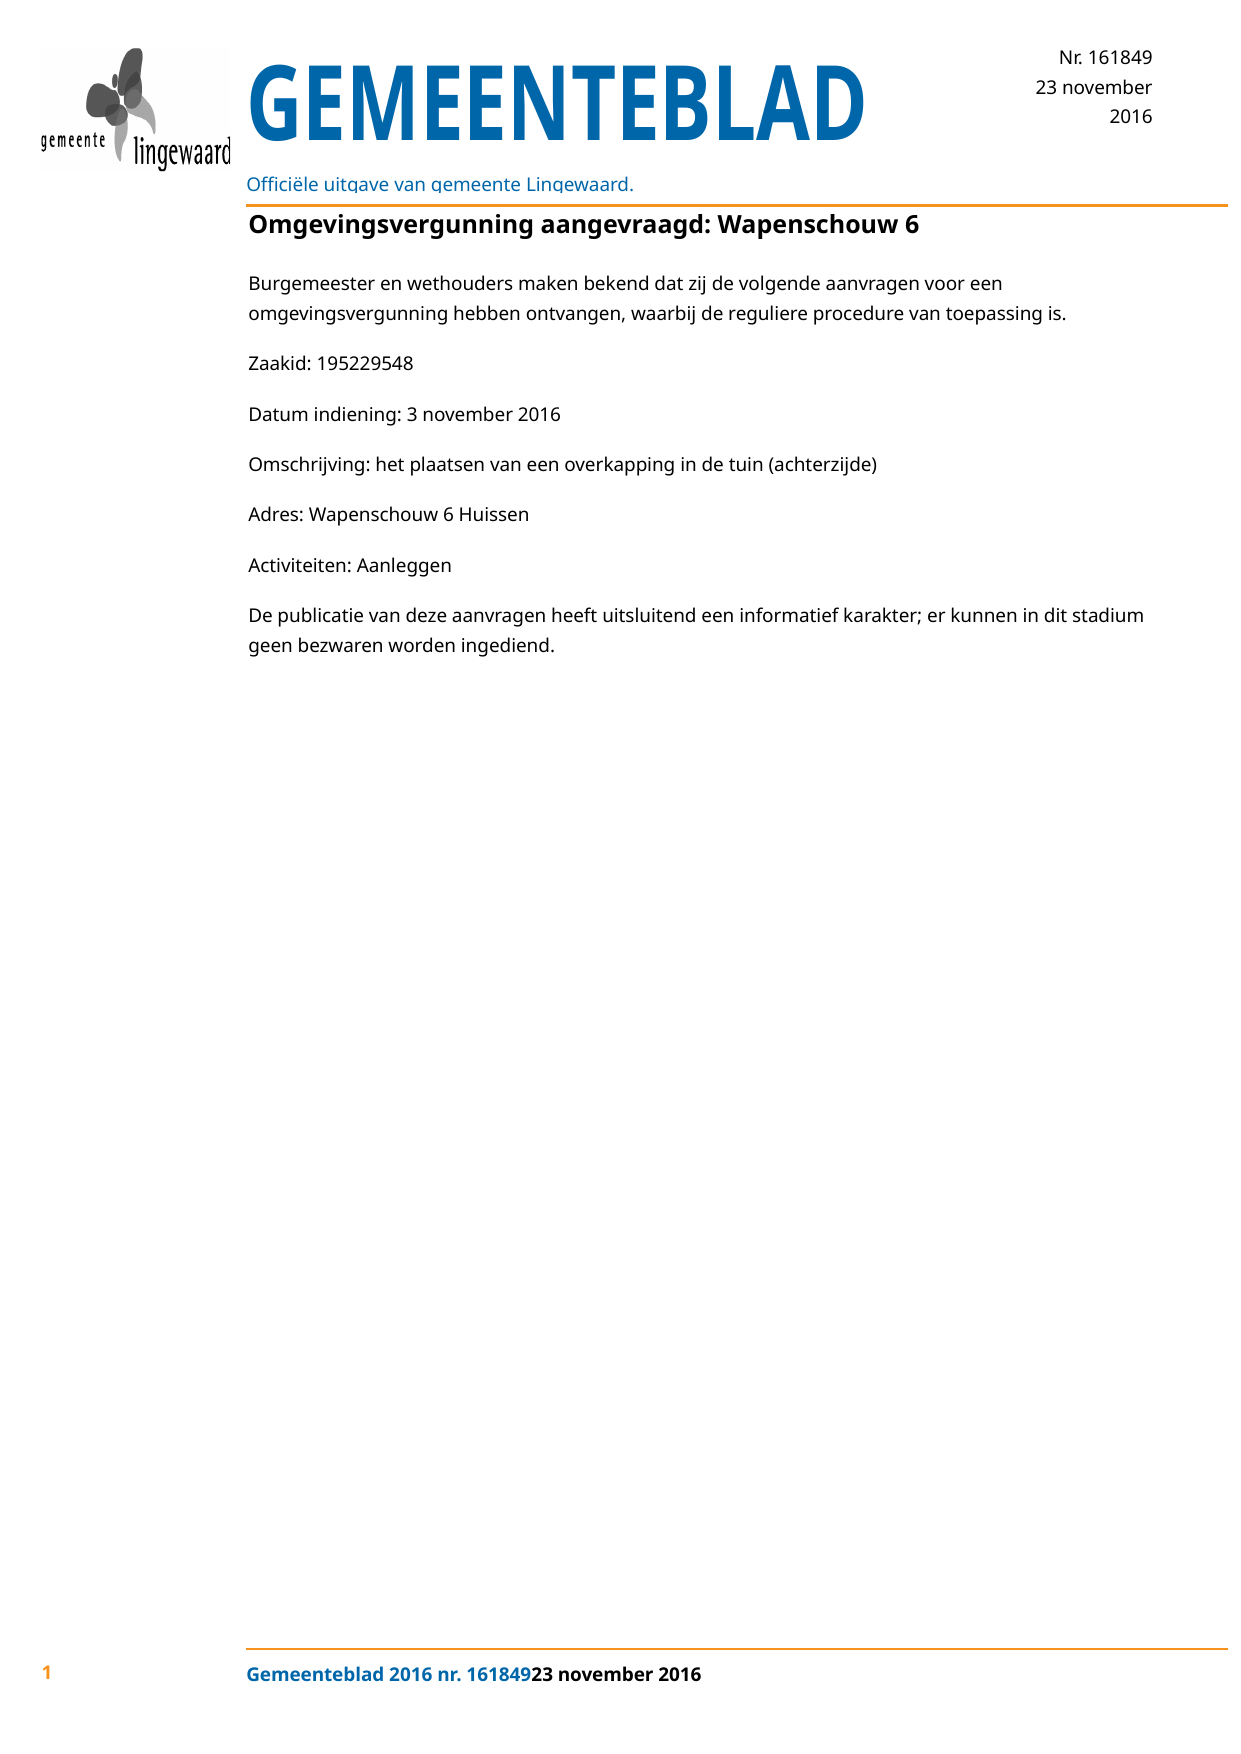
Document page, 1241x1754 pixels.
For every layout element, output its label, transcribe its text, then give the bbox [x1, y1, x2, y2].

text Adres: Wapenschouw 6 Huissen [248, 502, 1152, 527]
text Omgevingsvergunning aangevraagd: Wapenschouw 6 [248, 207, 1152, 241]
text Activiteiten: Aanleggen [248, 552, 1152, 578]
text Burgemeester en wethouders maken bekend dat zij de volgende aanvragen voor een omgevingsvergunning hebben ontvangen, waarbij de reguliere procedure van toepassing is. [248, 270, 1152, 326]
text Omschrijving: het plaatsen van een overkapping in de tuin (achterzijde) [248, 451, 1152, 477]
text De publicatie van deze aanvragen heeft uitsluitend een informatief karakter; er kunnen in dit stadium geen bezwaren worden ingediend. [248, 602, 1152, 658]
text Zaakid: 195229548 [248, 350, 1152, 376]
picture [41, 47, 231, 172]
text Datum indiening: 3 november 2016 [248, 401, 1152, 426]
